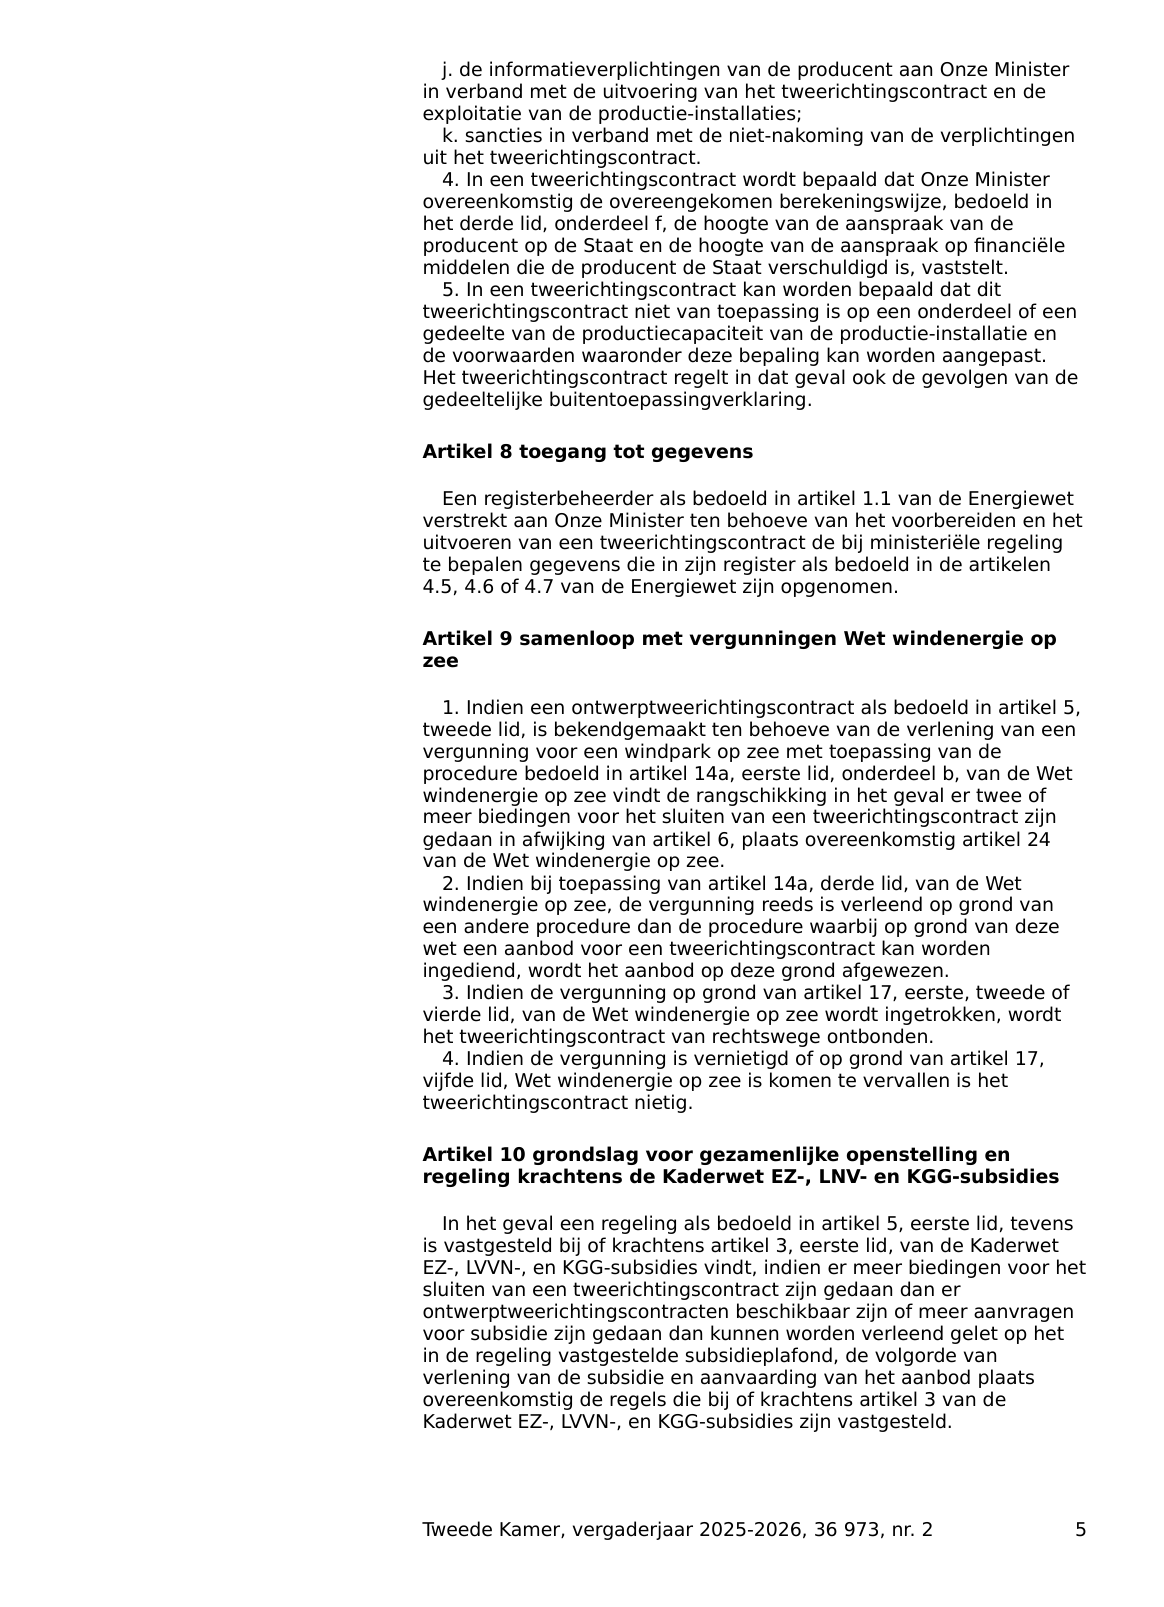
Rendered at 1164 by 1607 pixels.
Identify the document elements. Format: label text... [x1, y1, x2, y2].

text 4. In een tweerichtingscontract wordt bepaald dat Onze Minister overeenkomstig de overeengekomen berekeningswijze, bedoeld in het derde lid, onderdeel f, de hoogte van de aanspraak van de producent op de Staat en de hoogte van de aanspraak op financiële middelen die de producent de Staat verschuldigd is, vaststelt. [422, 169, 1087, 279]
subtitle Artikel 8 toegang tot gegevens [422, 441, 1087, 463]
text 3. Indien de vergunning op grond van artikel 17, eerste, tweede of vierde lid, van de Wet windenergie op zee wordt ingetrokken, wordt het tweerichtingscontract van rechtswege ontbonden. [422, 982, 1087, 1048]
text j. de informatieverplichtingen van de producent aan Onze Minister in verband met de uitvoering van het tweerichtingscontract en de exploitatie van de productie-installaties; [422, 59, 1087, 125]
text 4. Indien de vergunning is vernietigd of op grond van artikel 17, vijfde lid, Wet windenergie op zee is komen te vervallen is het tweerichtingscontract nietig. [422, 1048, 1087, 1114]
text In het geval een regeling als bedoeld in artikel 5, eerste lid, tevens is vastgesteld bij of krachtens artikel 3, eerste lid, van de Kaderwet EZ-, LVVN-, en KGG-subsidies vindt, indien er meer biedingen voor het sluiten van een tweerichtingscontract zijn gedaan dan er ontwerptweerichtingscontracten beschikbaar zijn of meer aanvragen voor subsidie zijn gedaan dan kunnen worden verleend gelet op het in de regeling vastgestelde subsidieplafond, de volgorde van verlening van de subsidie en aanvaarding van het aanbod plaats overeenkomstig de regels die bij of krachtens artikel 3 van de Kaderwet EZ-, LVVN-, en KGG-subsidies zijn vastgesteld. [422, 1213, 1087, 1433]
subtitle Artikel 10 grondslag voor gezamenlijke openstelling en regeling krachtens de Kaderwet EZ-, LNV- en KGG-subsidies [422, 1144, 1087, 1188]
text 5. In een tweerichtingscontract kan worden bepaald dat dit tweerichtingscontract niet van toepassing is op een onderdeel of een gedeelte van de productiecapaciteit van de productie-installatie en de voorwaarden waaronder deze bepaling kan worden aangepast. Het tweerichtingscontract regelt in dat geval ook de gevolgen van de gedeeltelijke buitentoepassingverklaring. [422, 279, 1087, 411]
text 1. Indien een ontwerptweerichtingscontract als bedoeld in artikel 5, tweede lid, is bekendgemaakt ten behoeve van de verlening van een vergunning voor een windpark op zee met toepassing van de procedure bedoeld in artikel 14a, eerste lid, onderdeel b, van de Wet windenergie op zee vindt de rangschikking in het geval er twee of meer biedingen voor het sluiten van een tweerichtingscontract zijn gedaan in afwijking van artikel 6, plaats overeenkomstig artikel 24 van de Wet windenergie op zee. [422, 697, 1087, 872]
text 2. Indien bij toepassing van artikel 14a, derde lid, van de Wet windenergie op zee, de vergunning reeds is verleend op grond van een andere procedure dan de procedure waarbij op grond van deze wet een aanbod voor een tweerichtingscontract kan worden ingediend, wordt het aanbod op deze grond afgewezen. [422, 872, 1087, 982]
text Een registerbeheerder als bedoeld in artikel 1.1 van de Energiewet verstrekt aan Onze Minister ten behoeve van het voorbereiden en het uitvoeren van een tweerichtingscontract de bij ministeriële regeling te bepalen gegevens die in zijn register als bedoeld in de artikelen 4.5, 4.6 of 4.7 van de Energiewet zijn opgenomen. [422, 488, 1087, 598]
text k. sancties in verband met de niet-nakoming van de verplichtingen uit het tweerichtingscontract. [422, 125, 1087, 169]
subtitle Artikel 9 samenloop met vergunningen Wet windenergie op zee [422, 628, 1087, 672]
